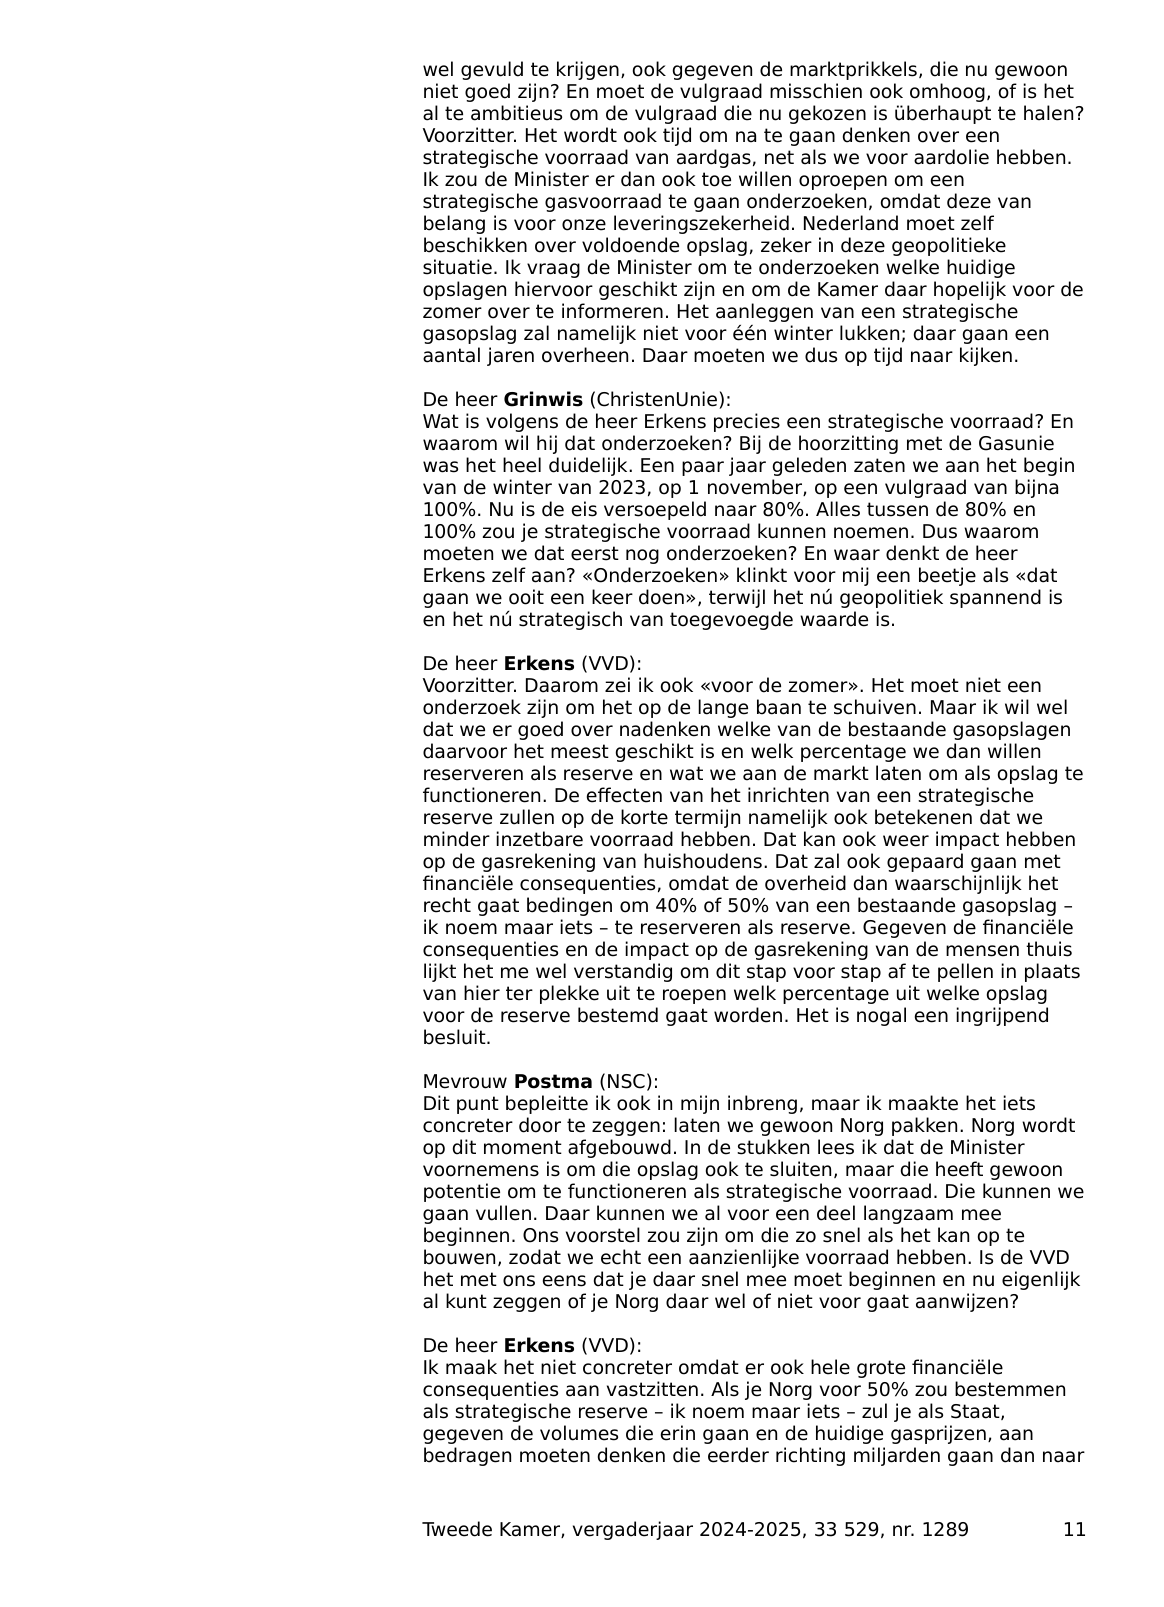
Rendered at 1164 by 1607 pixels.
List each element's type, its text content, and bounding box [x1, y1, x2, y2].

text De heer Grinwis (ChristenUnie): [422, 389, 1087, 411]
text wel gevuld te krijgen, ook gegeven de marktprikkels, die nu gewoon niet goed zijn? En moet de vulgraad misschien ook omhoog, of is het al te ambitieus om de vulgraad die nu gekozen is überhaupt te halen? [422, 59, 1087, 125]
text Voorzitter. Daarom zei ik ook «voor de zomer». Het moet niet een onderzoek zijn om het op de lange baan te schuiven. Maar ik wil wel dat we er goed over nadenken welke van de bestaande gasopslagen daarvoor het meest geschikt is en welk percentage we dan willen reserveren als reserve en wat we aan de markt laten om als opslag te functioneren. De effecten van het inrichten van een strategische reserve zullen op de korte termijn namelijk ook betekenen dat we minder inzetbare voorraad hebben. Dat kan ook weer impact hebben op de gasrekening van huishoudens. Dat zal ook gepaard gaan met financiële consequenties, omdat de overheid dan waarschijnlijk het recht gaat bedingen om 40% of 50% van een bestaande gasopslag – ik noem maar iets – te reserveren als reserve. Gegeven de financiële consequenties en de impact op de gasrekening van de mensen thuis lijkt het me wel verstandig om dit stap voor stap af te pellen in plaats van hier ter plekke uit te roepen welk percentage uit welke opslag voor de reserve bestemd gaat worden. Het is nogal een ingrijpend besluit. [422, 675, 1087, 1048]
text Dit punt bepleitte ik ook in mijn inbreng, maar ik maakte het iets concreter door te zeggen: laten we gewoon Norg pakken. Norg wordt op dit moment afgebouwd. In de stukken lees ik dat de Minister voornemens is om die opslag ook te sluiten, maar die heeft gewoon potentie om te functioneren als strategische voorraad. Die kunnen we gaan vullen. Daar kunnen we al voor een deel langzaam mee beginnen. Ons voorstel zou zijn om die zo snel als het kan op te bouwen, zodat we echt een aanzienlijke voorraad hebben. Is de VVD het met ons eens dat je daar snel mee moet beginnen en nu eigenlijk al kunt zeggen of je Norg daar wel of niet voor gaat aanwijzen? [422, 1093, 1087, 1312]
text Mevrouw Postma (NSC): [422, 1071, 1087, 1093]
text De heer Erkens (VVD): [422, 653, 1087, 675]
text De heer Erkens (VVD): [422, 1335, 1087, 1357]
text Wat is volgens de heer Erkens precies een strategische voorraad? En waarom wil hij dat onderzoeken? Bij de hoorzitting met de Gasunie was het heel duidelijk. Een paar jaar geleden zaten we aan het begin van de winter van 2023, op 1 november, op een vulgraad van bijna 100%. Nu is de eis versoepeld naar 80%. Alles tussen de 80% en 100% zou je strategische voorraad kunnen noemen. Dus waarom moeten we dat eerst nog onderzoeken? En waar denkt de heer Erkens zelf aan? «Onderzoeken» klinkt voor mij een beetje als «dat gaan we ooit een keer doen», terwijl het nú geopolitiek spannend is en het nú strategisch van toegevoegde waarde is. [422, 411, 1087, 631]
text Voorzitter. Het wordt ook tijd om na te gaan denken over een strategische voorraad van aardgas, net als we voor aardolie hebben. Ik zou de Minister er dan ook toe willen oproepen om een strategische gasvoorraad te gaan onderzoeken, omdat deze van belang is voor onze leveringszekerheid. Nederland moet zelf beschikken over voldoende opslag, zeker in deze geopolitieke situatie. Ik vraag de Minister om te onderzoeken welke huidige opslagen hiervoor geschikt zijn en om de Kamer daar hopelijk voor de zomer over te informeren. Het aanleggen van een strategische gasopslag zal namelijk niet voor één winter lukken; daar gaan een aantal jaren overheen. Daar moeten we dus op tijd naar kijken. [422, 125, 1087, 367]
text Ik maak het niet concreter omdat er ook hele grote financiële consequenties aan vastzitten. Als je Norg voor 50% zou bestemmen als strategische reserve – ik noem maar iets – zul je als Staat, gegeven de volumes die erin gaan en de huidige gasprijzen, aan bedragen moeten denken die eerder richting miljarden gaan dan naar [422, 1357, 1087, 1467]
